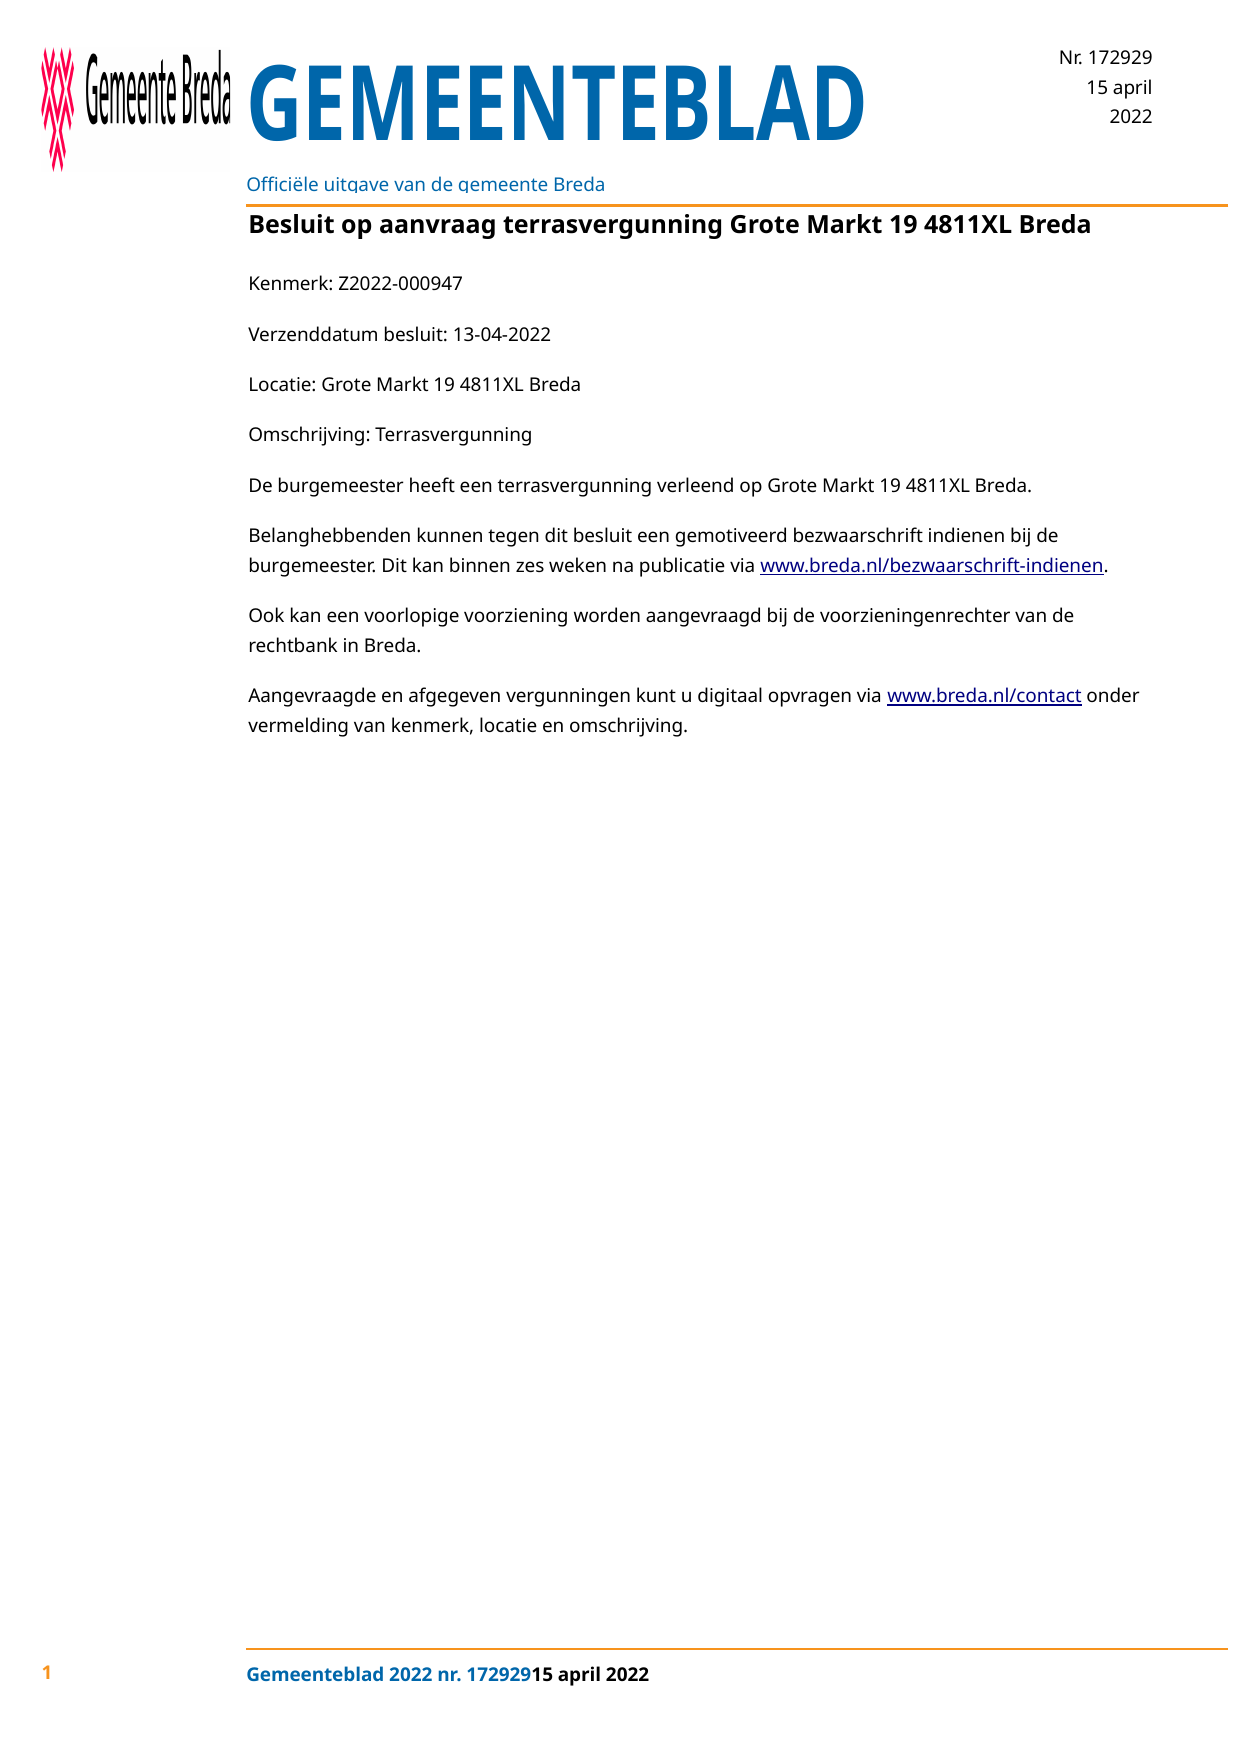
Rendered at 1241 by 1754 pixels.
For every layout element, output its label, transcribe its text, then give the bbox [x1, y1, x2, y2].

text Ook kan een voorlopige voorziening worden aangevraagd bij de voorzieningenrechter van de rechtbank in Breda. [248, 602, 1152, 658]
text Locatie: Grote Markt 19 4811XL Breda [248, 371, 1152, 397]
text Besluit op aanvraag terrasvergunning Grote Markt 19 4811XL Breda [248, 207, 1152, 241]
text Kenmerk: Z2022-000947 [248, 270, 1152, 296]
text De burgemeester heeft een terrasvergunning verleend op Grote Markt 19 4811XL Breda. [248, 472, 1152, 498]
text Omschrijving: Terrasvergunning [248, 422, 1152, 447]
text Belanghebbenden kunnen tegen dit besluit een gemotiveerd bezwaarschrift indienen bij de burgemeester. Dit kan binnen zes weken na publicatie via www.breda.nl/bezwaarschrift-indienen. [248, 522, 1152, 578]
text Verzenddatum besluit: 13-04-2022 [248, 321, 1152, 346]
text Aangevraagde en afgegeven vergunningen kunt u digitaal opvragen via www.breda.nl/contact onder vermelding van kenmerk, locatie en omschrijving. [248, 682, 1152, 738]
picture [41, 47, 231, 172]
